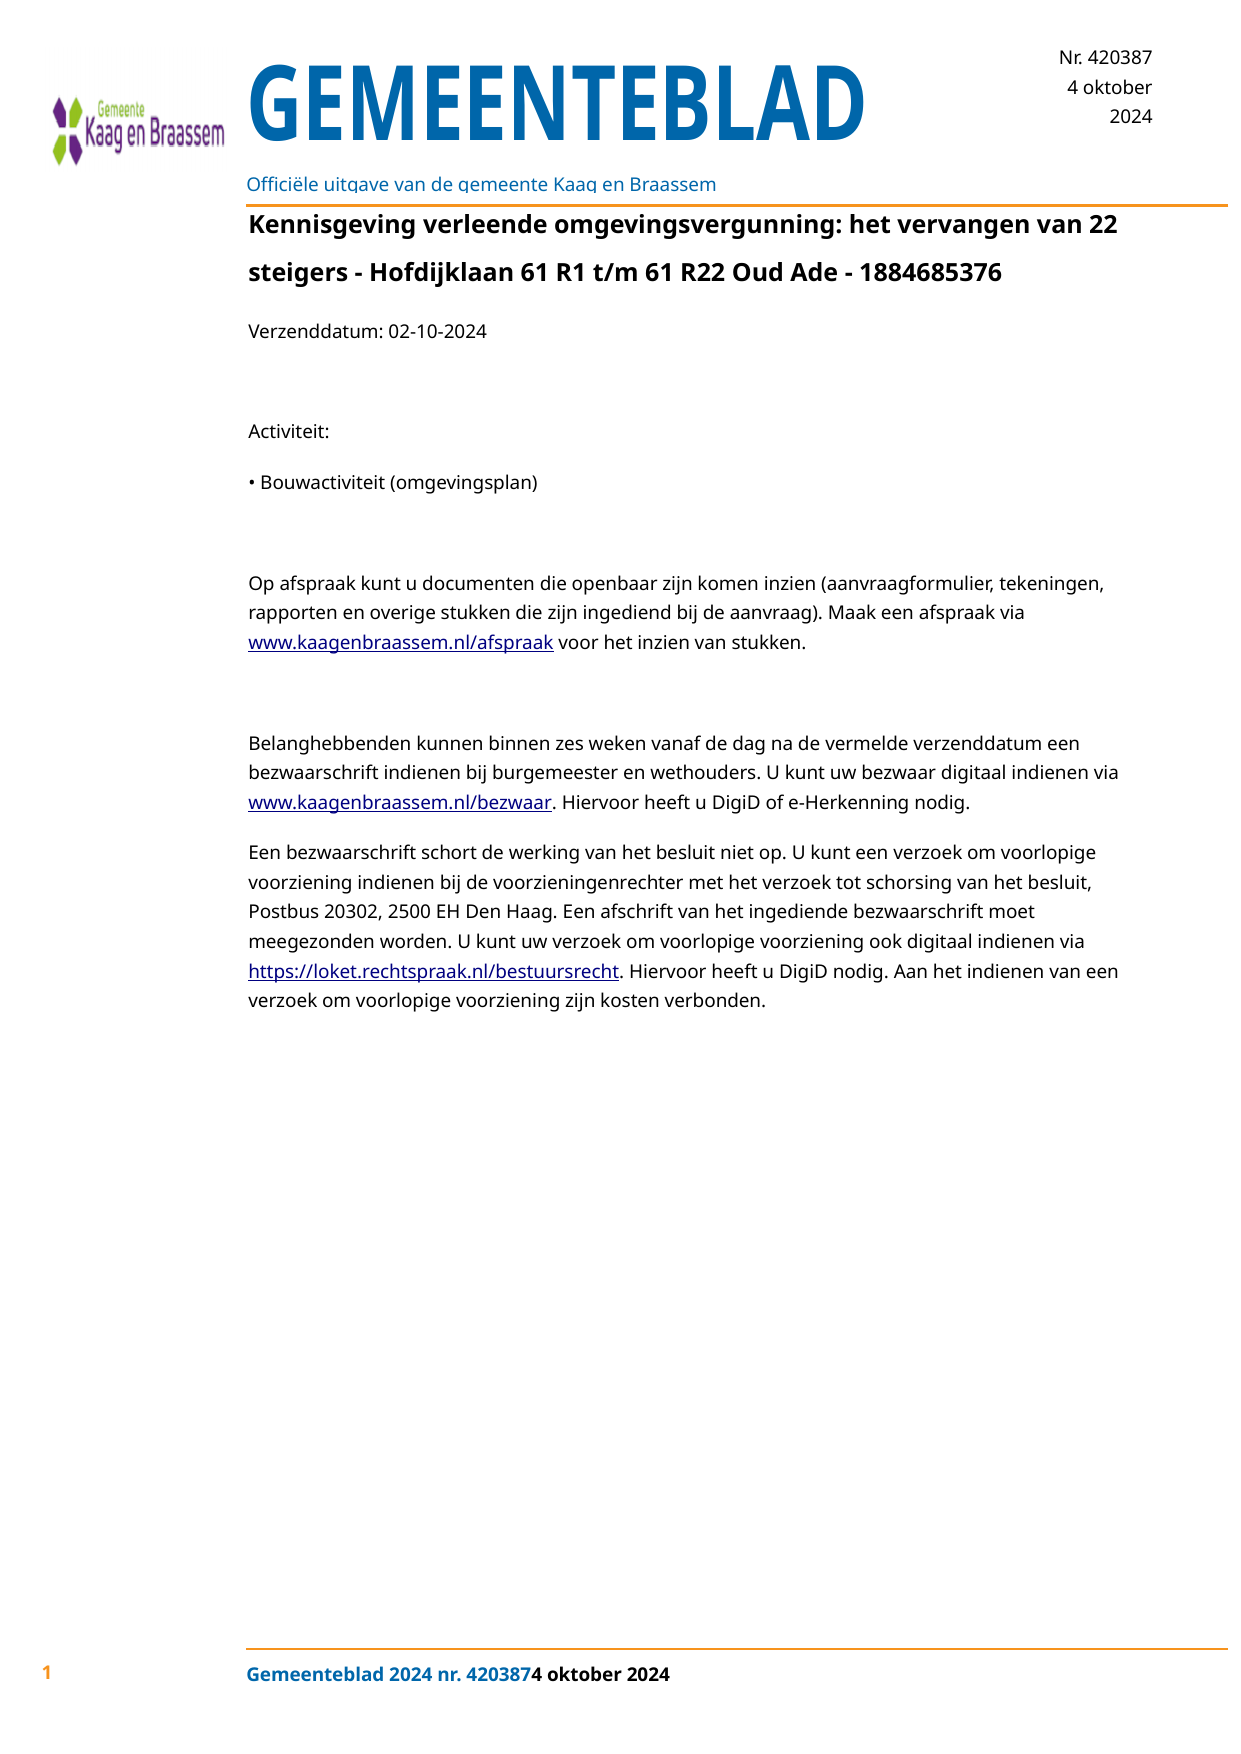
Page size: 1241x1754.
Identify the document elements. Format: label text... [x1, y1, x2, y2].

text Verzenddatum: 02-10-2024 [248, 318, 1152, 344]
text Een bezwaarschrift schort de werking van het besluit niet op. U kunt een verzoek om voorlopige voorziening indienen bij de voorzieningenrechter met het verzoek tot schorsing van het besluit, Postbus 20302, 2500 EH Den Haag. Een afschrift van het ingediende bezwaarschrift moet meegezonden worden. U kunt uw verzoek om voorlopige voorziening ook digitaal indienen via https://loket.rechtspraak.nl/bestuursrecht. Hiervoor heeft u DigiD nodig. Aan het indienen van een verzoek om voorlopige voorziening zijn kosten verbonden. [248, 839, 1152, 1013]
text • Bouwactiviteit (omgevingsplan) [248, 469, 1152, 495]
text Activiteit: [248, 419, 1152, 444]
picture [41, 47, 231, 172]
text Op afspraak kunt u documenten die openbaar zijn komen inzien (aanvraagformulier, tekeningen, rapporten en overige stukken die zijn ingediend bij de aanvraag). Maak een afspraak via www.kaagenbraassem.nl/afspraak voor het inzien van stukken. [248, 570, 1152, 655]
text Kennisgeving verleende omgevingsvergunning: het vervangen van 22 steigers - Hofdijklaan 61 R1 t/m 61 R22 Oud Ade - 1884685376 [248, 207, 1152, 288]
text Belanghebbenden kunnen binnen zes weken vanaf de dag na de vermelde verzenddatum een bezwaarschrift indienen bij burgemeester en wethouders. U kunt uw bezwaar digitaal indienen via www.kaagenbraassem.nl/bezwaar. Hiervoor heeft u DigiD of e-Herkenning nodig. [248, 730, 1152, 815]
